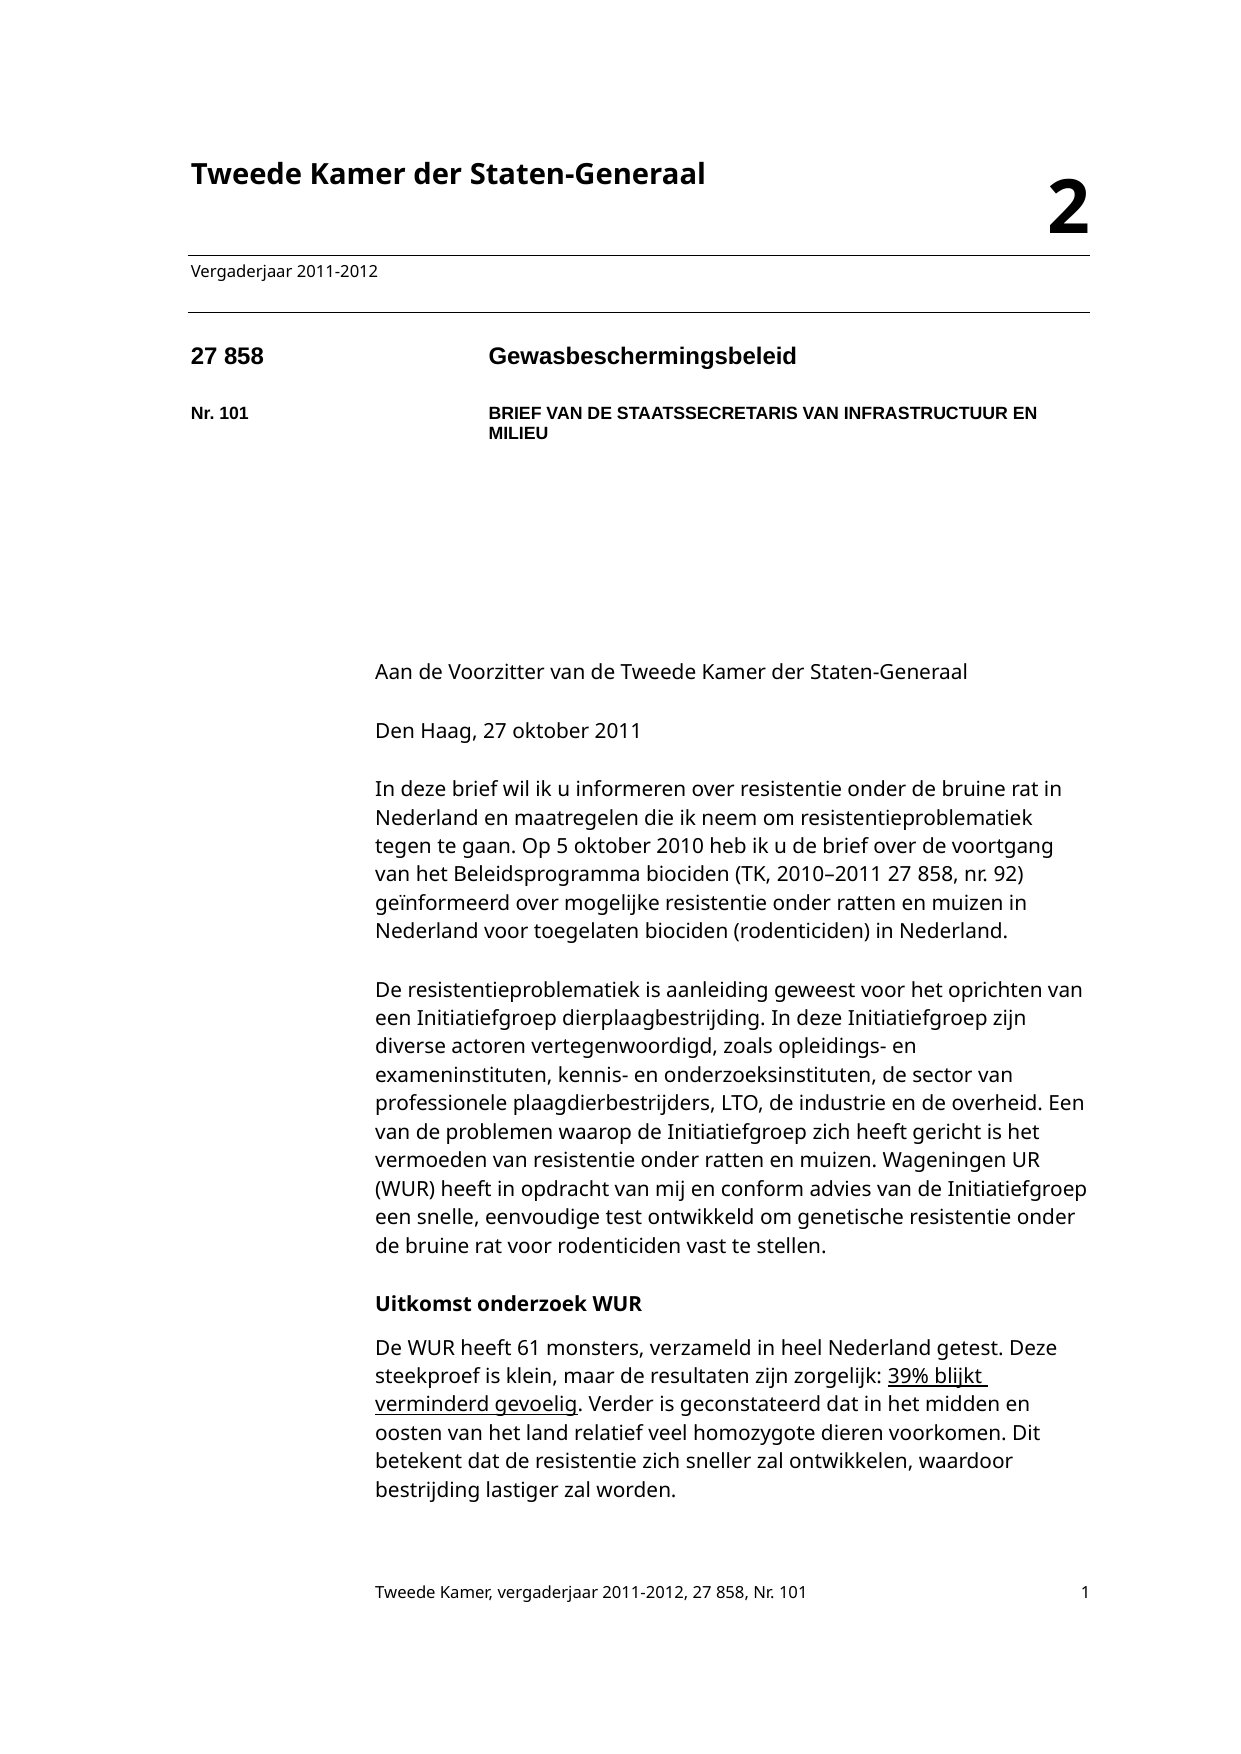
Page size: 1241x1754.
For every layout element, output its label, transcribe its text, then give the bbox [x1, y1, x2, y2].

table_cell BRIEF VAN DE STAATSSECRETARIS VAN INFRASTRUCTUUR EN MILIEU [485, 399, 1090, 539]
table_cell 27 858 [188, 339, 485, 399]
table_cell Vergaderjaar 2011-2012 [188, 256, 485, 312]
table_cell Nr. 101 [188, 399, 485, 539]
text De resistentieproblematiek is aanleiding geweest voor het oprichten van een Initiatiefgroep dierplaagbestrijding. In deze Initiatiefgroep zijn diverse actoren vertegenwoordigd, zoals opleidings- en exameninstituten, kennis- en onderzoeksinstituten, de sector van professionele plaagdierbestrijders, LTO, de industrie en de overheid. Een van de problemen waarop de Initiatiefgroep zich heeft gericht is het vermoeden van resistentie onder ratten en muizen. Wageningen UR (WUR) heeft in opdracht van mij en conform advies van de Initiatiefgroep een snelle, eenvoudige test ontwikkeld om genetische resistentie onder de bruine rat voor rodenticiden vast te stellen. [375, 975, 1090, 1259]
table_header 2 [910, 150, 1090, 255]
text De WUR heeft 61 monsters, verzameld in heel Nederland getest. Deze steekproef is klein, maar de resultaten zijn zorgelijk: 39% blijkt verminderd gevoelig. Verder is geconstateerd dat in het midden en oosten van het land relatief veel homozygote dieren voorkomen. Dit betekent dat de resistentie zich sneller zal ontwikkelen, waardoor bestrijding lastiger zal worden. [375, 1333, 1090, 1503]
text Uitkomst onderzoek WUR [375, 1289, 1090, 1318]
table_header Tweede Kamer der Staten-Generaal [188, 150, 909, 255]
table_cell [188, 313, 485, 339]
text Den Haag, 27 oktober 2011 [375, 716, 1090, 744]
table_cell [485, 313, 1090, 339]
table_cell Gewasbeschermingsbeleid [485, 339, 1090, 399]
text In deze brief wil ik u informeren over resistentie onder de bruine rat in Nederland en maatregelen die ik neem om resistentieproblematiek tegen te gaan. Op 5 oktober 2010 heb ik u de brief over de voortgang van het Beleidsprogramma biociden (TK, 2010–2011 27 858, nr. 92) geïnformeerd over mogelijke resistentie onder ratten en muizen in Nederland voor toegelaten biociden (rodenticiden) in Nederland. [375, 774, 1090, 945]
table_cell [485, 256, 1090, 312]
text Aan de Voorzitter van de Tweede Kamer der Staten-Generaal [375, 657, 1090, 686]
